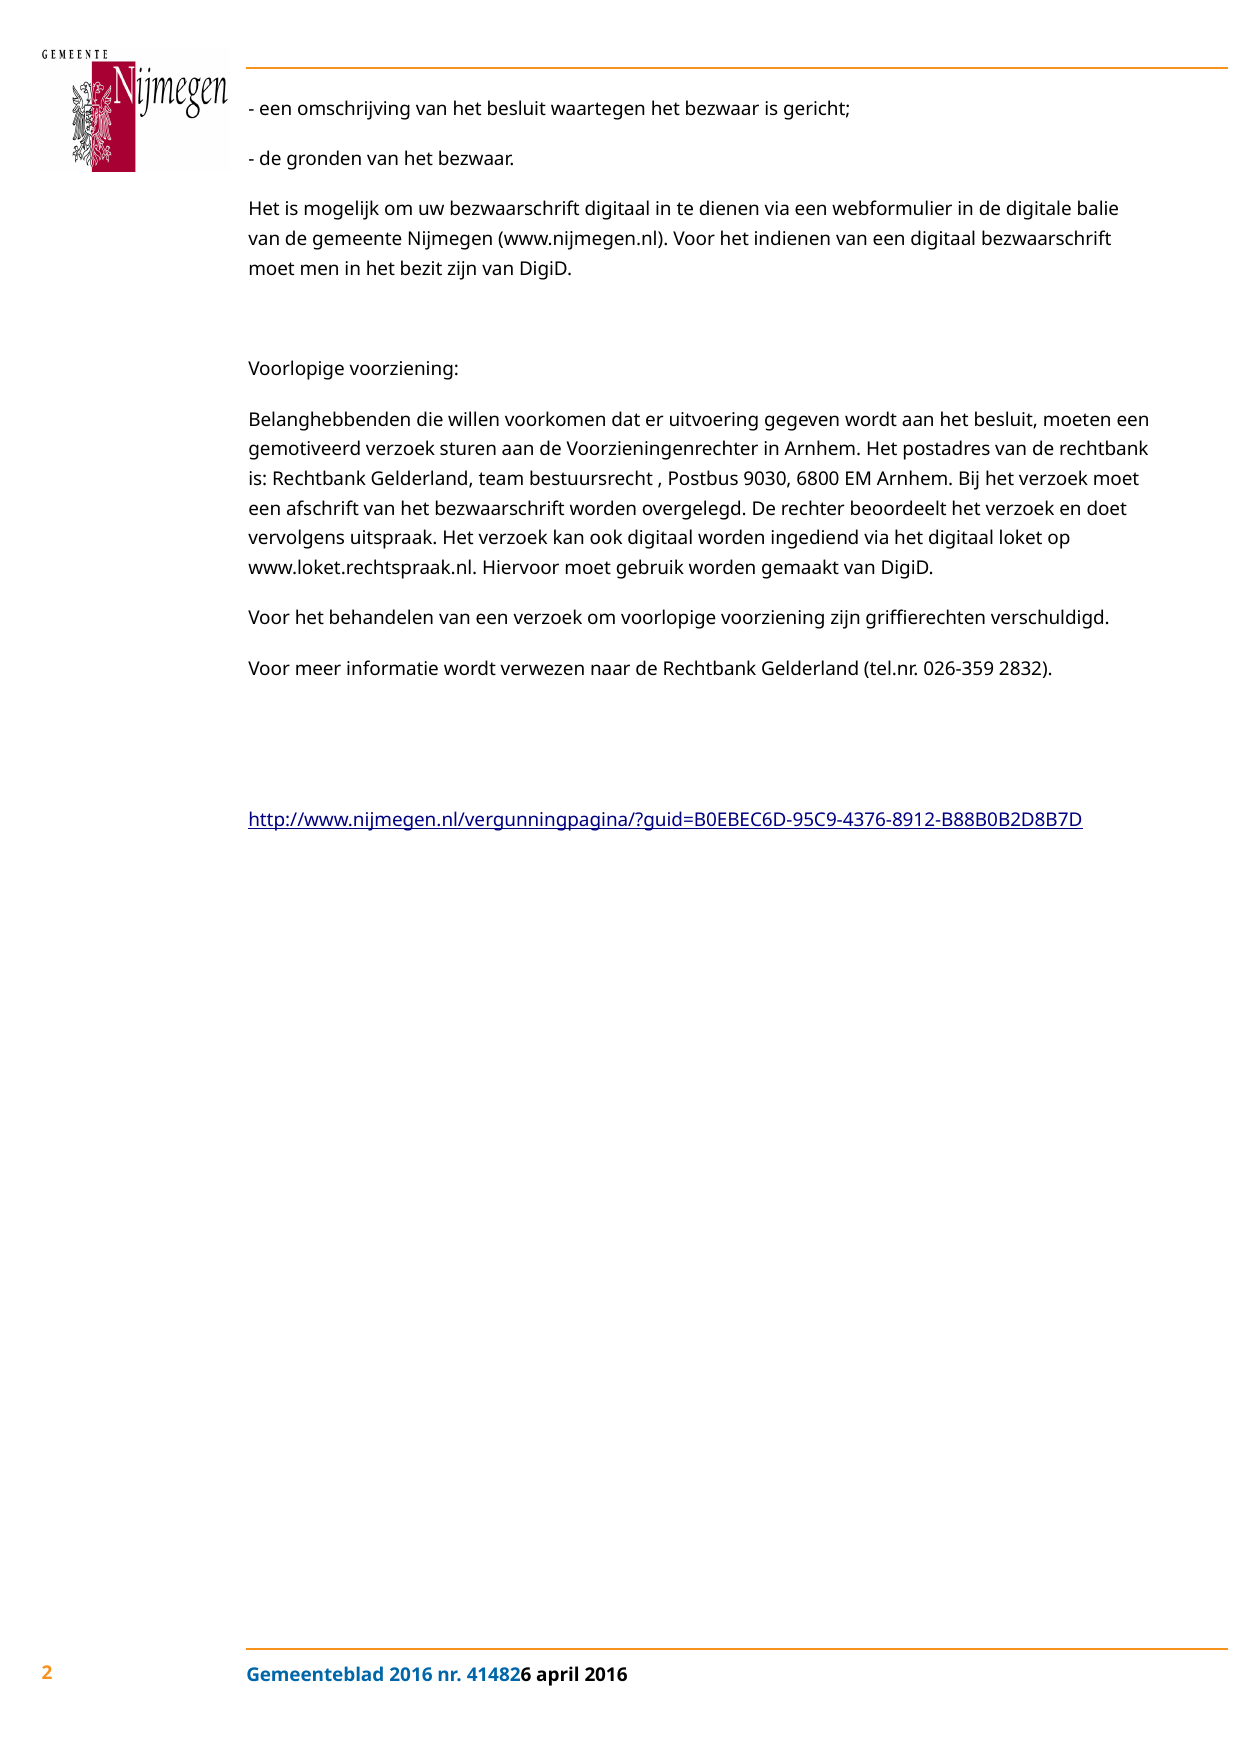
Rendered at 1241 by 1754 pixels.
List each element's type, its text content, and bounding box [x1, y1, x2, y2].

text - de gronden van het bezwaar. [248, 145, 1152, 171]
text Voor het behandelen van een verzoek om voorlopige voorziening zijn griffierechten verschuldigd. [248, 604, 1152, 630]
text http://www.nijmegen.nl/vergunningpagina/?guid=B0EBEC6D-95C9-4376-8912-B88B0B2D8B7D [248, 806, 1152, 832]
text - een omschrijving van het besluit waartegen het bezwaar is gericht; [248, 95, 1152, 121]
text Voor meer informatie wordt verwezen naar de Rechtbank Gelderland (tel.nr. 026-359 2832). [248, 655, 1152, 681]
text Voorlopige voorziening: [248, 356, 1152, 381]
text Belanghebbenden die willen voorkomen dat er uitvoering gegeven wordt aan het besluit, moeten een gemotiveerd verzoek sturen aan de Voorzieningenrechter in Arnhem. Het postadres van de rechtbank is: Rechtbank Gelderland, team bestuursrecht , Postbus 9030, 6800 EM Arnhem. Bij het verzoek moet een afschrift van het bezwaarschrift worden overgelegd. De rechter beoordeelt het verzoek en doet vervolgens uitspraak. Het verzoek kan ook digitaal worden ingediend via het digitaal loket op www.loket.rechtspraak.nl. Hiervoor moet gebruik worden gemaakt van DigiD. [248, 406, 1152, 580]
text Het is mogelijk om uw bezwaarschrift digitaal in te dienen via een webformulier in de digitale balie van de gemeente Nijmegen (www.nijmegen.nl). Voor het indienen van een digitaal bezwaarschrift moet men in het bezit zijn van DigiD. [248, 196, 1152, 281]
picture [41, 47, 231, 172]
